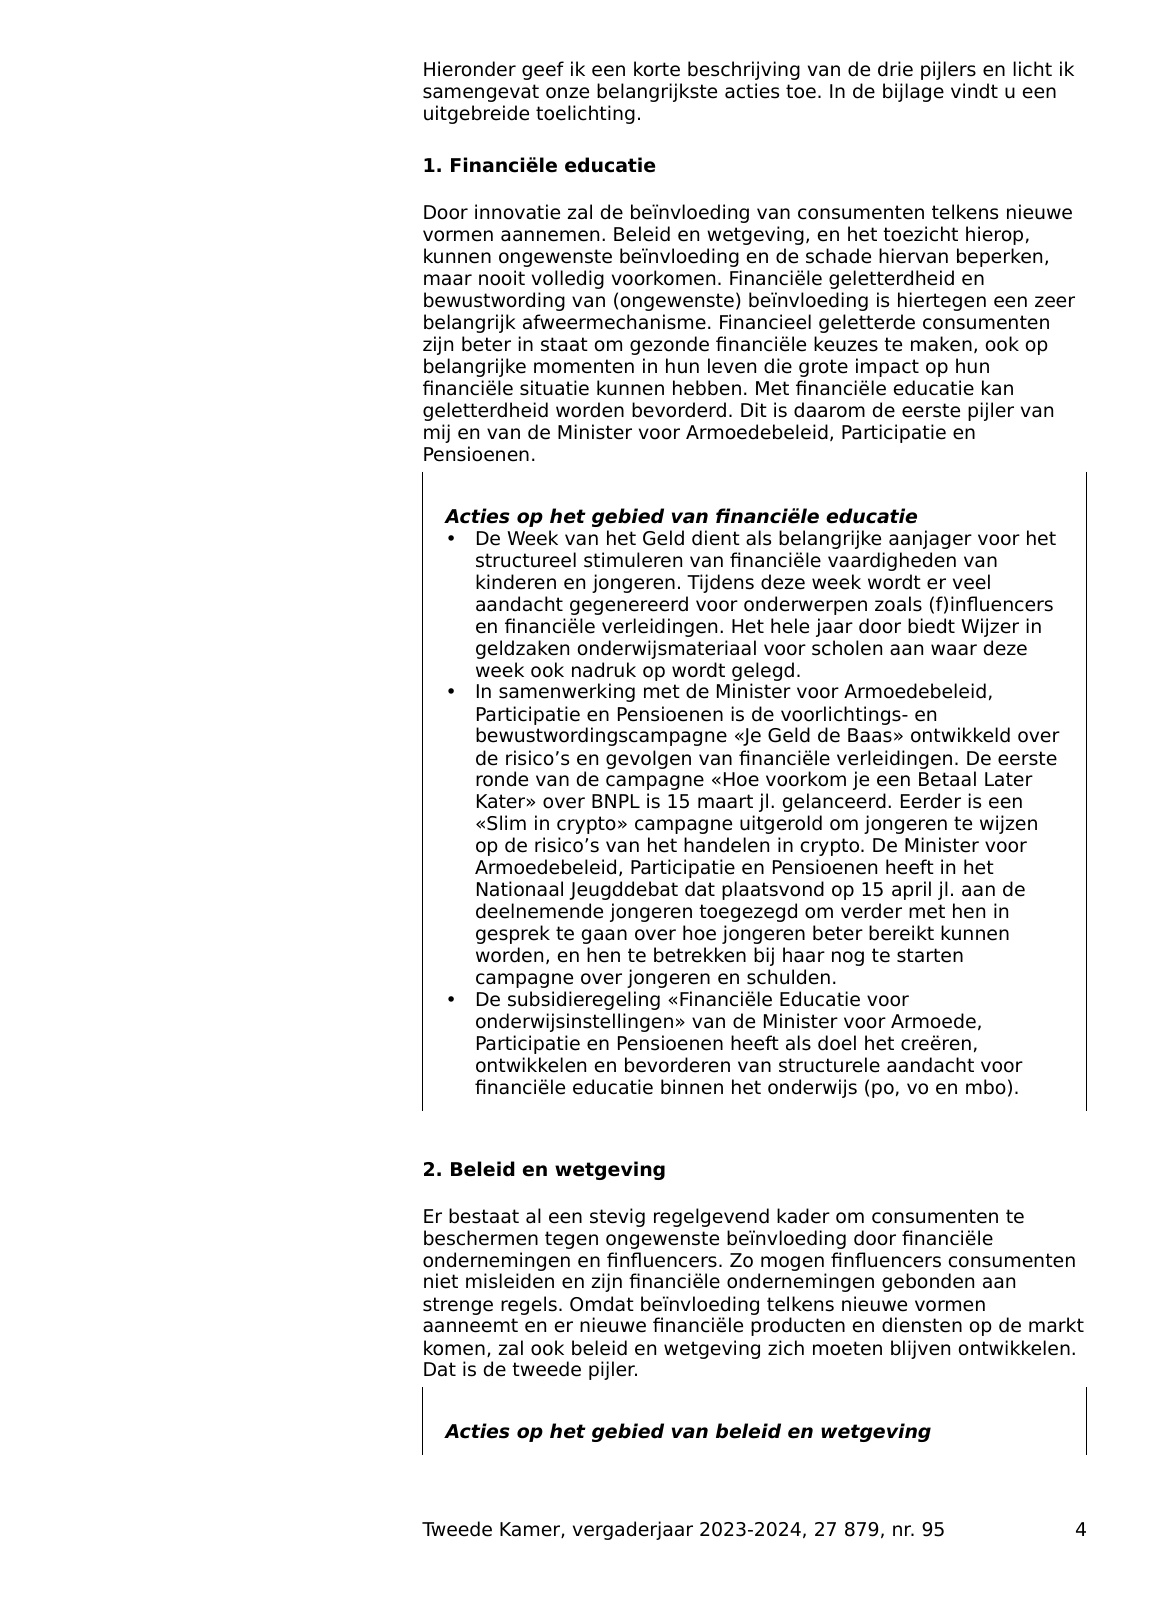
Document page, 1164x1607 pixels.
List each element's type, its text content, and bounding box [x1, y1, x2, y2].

text Er bestaat al een stevig regelgevend kader om consumenten te beschermen tegen ongewenste beïnvloeding door financiële ondernemingen en finfluencers. Zo mogen finfluencers consumenten niet misleiden en zijn financiële ondernemingen gebonden aan strenge regels. Omdat beïnvloeding telkens nieuwe vormen aanneemt en er nieuwe financiële producten en diensten op de markt komen, zal ook beleid en wetgeving zich moeten blijven ontwikkelen. Dat is de tweede pijler. [422, 1206, 1087, 1381]
table_header Acties op het gebied van financiële educatie • De Week van het Geld dient als belangrijke aanjager voor het structureel stimuleren van financiële vaardigheden van kinderen en jongeren. Tijdens deze week wordt er veel aandacht gegenereerd voor onderwerpen zoals (f)influencers en financiële verleidingen. Het hele jaar door biedt Wijzer in geldzaken onderwijsmateriaal voor scholen aan waar deze week ook nadruk op wordt gelegd. • In samenwerking met de Minister voor Armoedebeleid, Participatie en Pensioenen is de voorlichtings- en bewustwordingscampagne «Je Geld de Baas» ontwikkeld over de risico’s en gevolgen van financiële verleidingen. De eerste ronde van de campagne «Hoe voorkom je een Betaal Later Kater» over BNPL is 15 maart jl. gelanceerd. Eerder is een «Slim in crypto» campagne uitgerold om jongeren te wijzen op de risico’s van het handelen in crypto. De Minister voor Armoedebeleid, Participatie en Pensioenen heeft in het Nationaal Jeugddebat dat plaatsvond op 15 april jl. aan de deelnemende jongeren toegezegd om verder met hen in gesprek te gaan over hoe jongeren beter bereikt kunnen worden, en hen te betrekken bij haar nog te starten campagne over jongeren en schulden. • De subsidieregeling «Financiële Educatie voor onderwijsinstellingen» van de Minister voor Armoede, Participatie en Pensioenen heeft als doel het creëren, ontwikkelen en bevorderen van structurele aandacht voor financiële educatie binnen het onderwijs (po, vo en mbo). [423, 472, 1086, 1111]
subtitle 2. Beleid en wetgeving [422, 1158, 1087, 1181]
text Hieronder geef ik een korte beschrijving van de drie pijlers en licht ik samengevat onze belangrijkste acties toe. In de bijlage vindt u een uitgebreide toelichting. [422, 59, 1087, 125]
text Door innovatie zal de beïnvloeding van consumenten telkens nieuwe vormen aannemen. Beleid en wetgeving, en het toezicht hierop, kunnen ongewenste beïnvloeding en de schade hiervan beperken, maar nooit volledig voorkomen. Financiële geletterdheid en bewustwording van (ongewenste) beïnvloeding is hiertegen een zeer belangrijk afweermechanisme. Financieel geletterde consumenten zijn beter in staat om gezonde financiële keuzes te maken, ook op belangrijke momenten in hun leven die grote impact op hun financiële situatie kunnen hebben. Met financiële educatie kan geletterdheid worden bevorderd. Dit is daarom de eerste pijler van mij en van de Minister voor Armoedebeleid, Participatie en Pensioenen. [422, 202, 1087, 466]
table_header Acties op het gebied van beleid en wetgeving [423, 1387, 1086, 1455]
subtitle 1. Financiële educatie [422, 155, 1087, 177]
